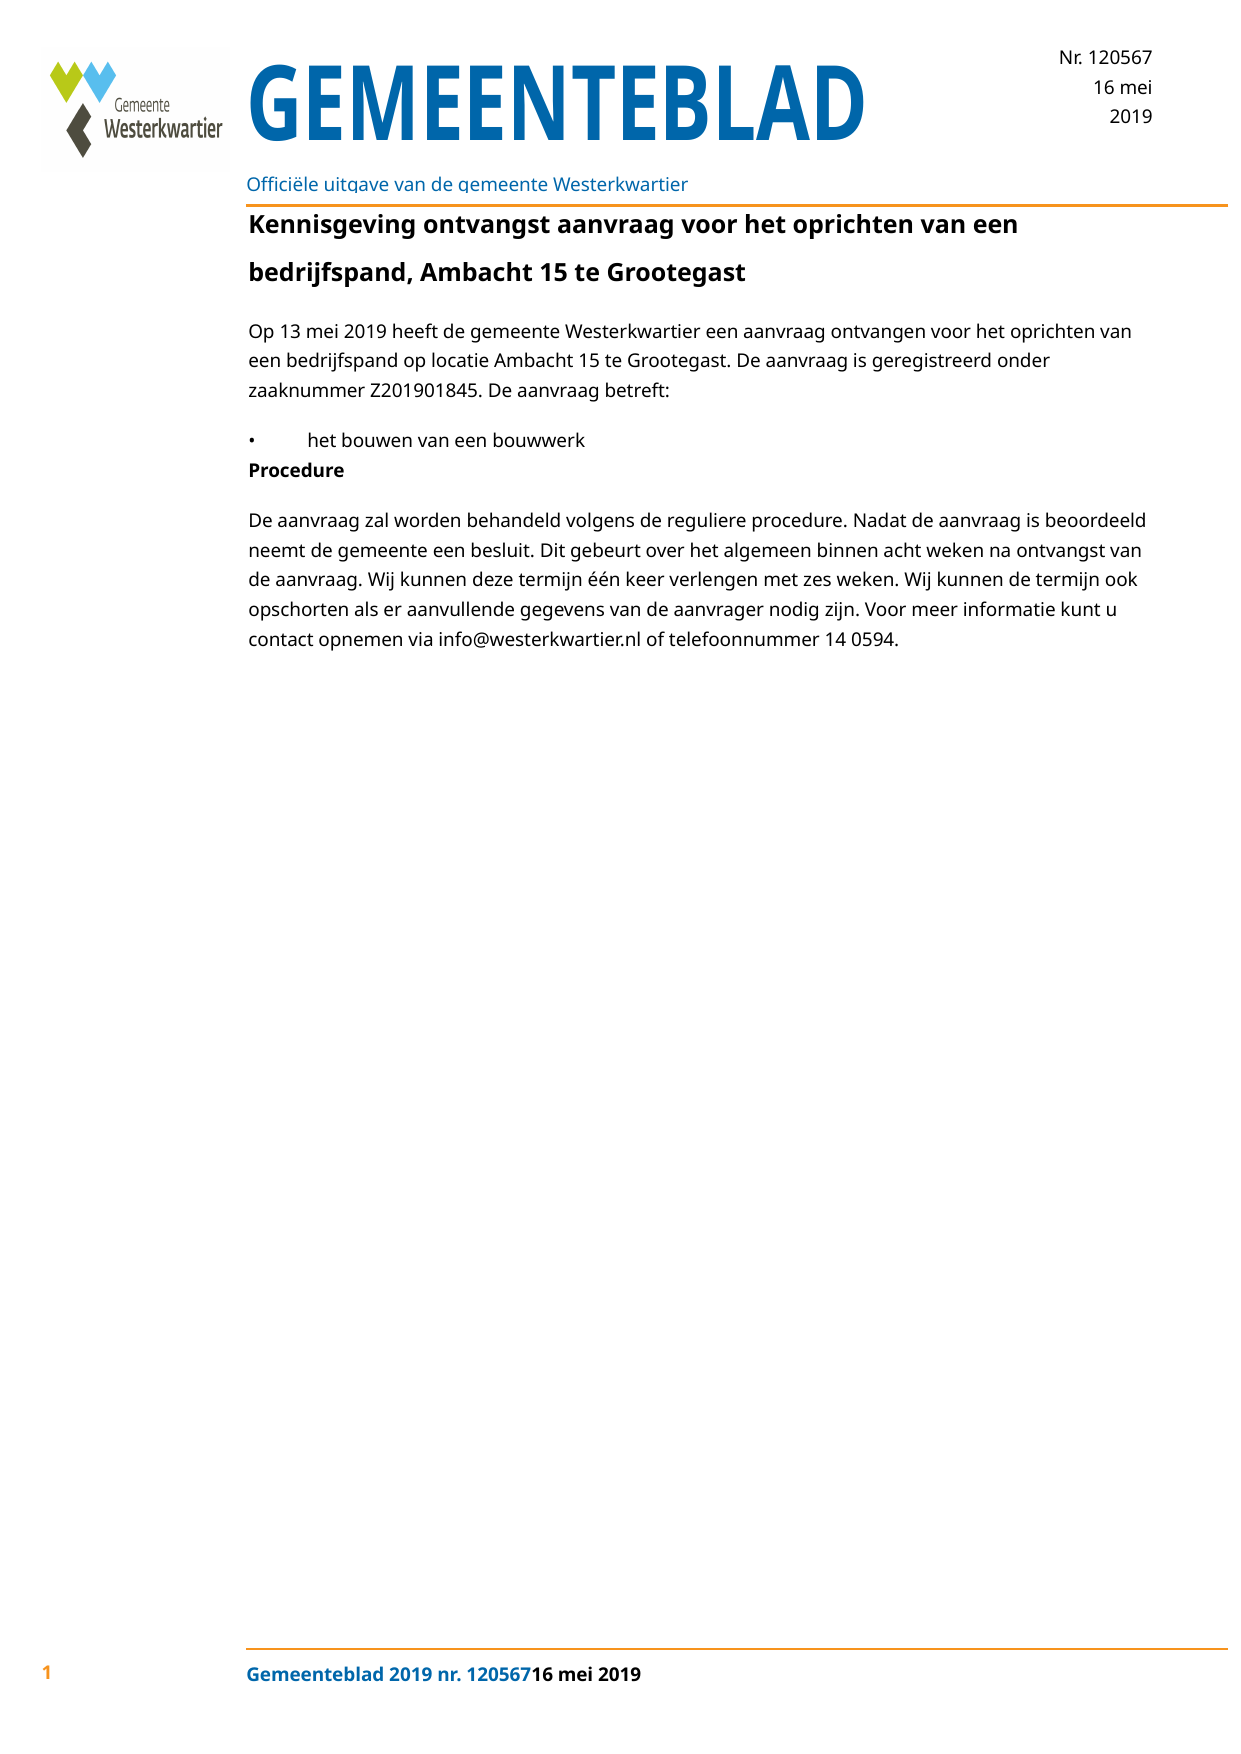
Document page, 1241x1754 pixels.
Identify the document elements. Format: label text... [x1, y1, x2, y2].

picture [41, 47, 231, 172]
text Kennisgeving ontvangst aanvraag voor het oprichten van een bedrijfspand, Ambacht 15 te Grootegast [248, 207, 1152, 288]
text Procedure [248, 457, 1152, 483]
text Op 13 mei 2019 heeft de gemeente Westerkwartier een aanvraag ontvangen voor het oprichten van een bedrijfspand op locatie Ambacht 15 te Grootegast. De aanvraag is geregistreerd onder zaaknummer Z201901845. De aanvraag betreft: [248, 318, 1152, 403]
text De aanvraag zal worden behandeld volgens de reguliere procedure. Nadat de aanvraag is beoordeeld neemt de gemeente een besluit. Dit gebeurt over het algemeen binnen acht weken na ontvangst van de aanvraag. Wij kunnen deze termijn één keer verlengen met zes weken. Wij kunnen de termijn ook opschorten als er aanvullende gegevens van de aanvrager nodig zijn. Voor meer informatie kunt u contact opnemen via info@westerkwartier.nl of telefoonnummer 14 0594. [248, 507, 1152, 652]
list het bouwen van een bouwwerk [248, 427, 1152, 453]
